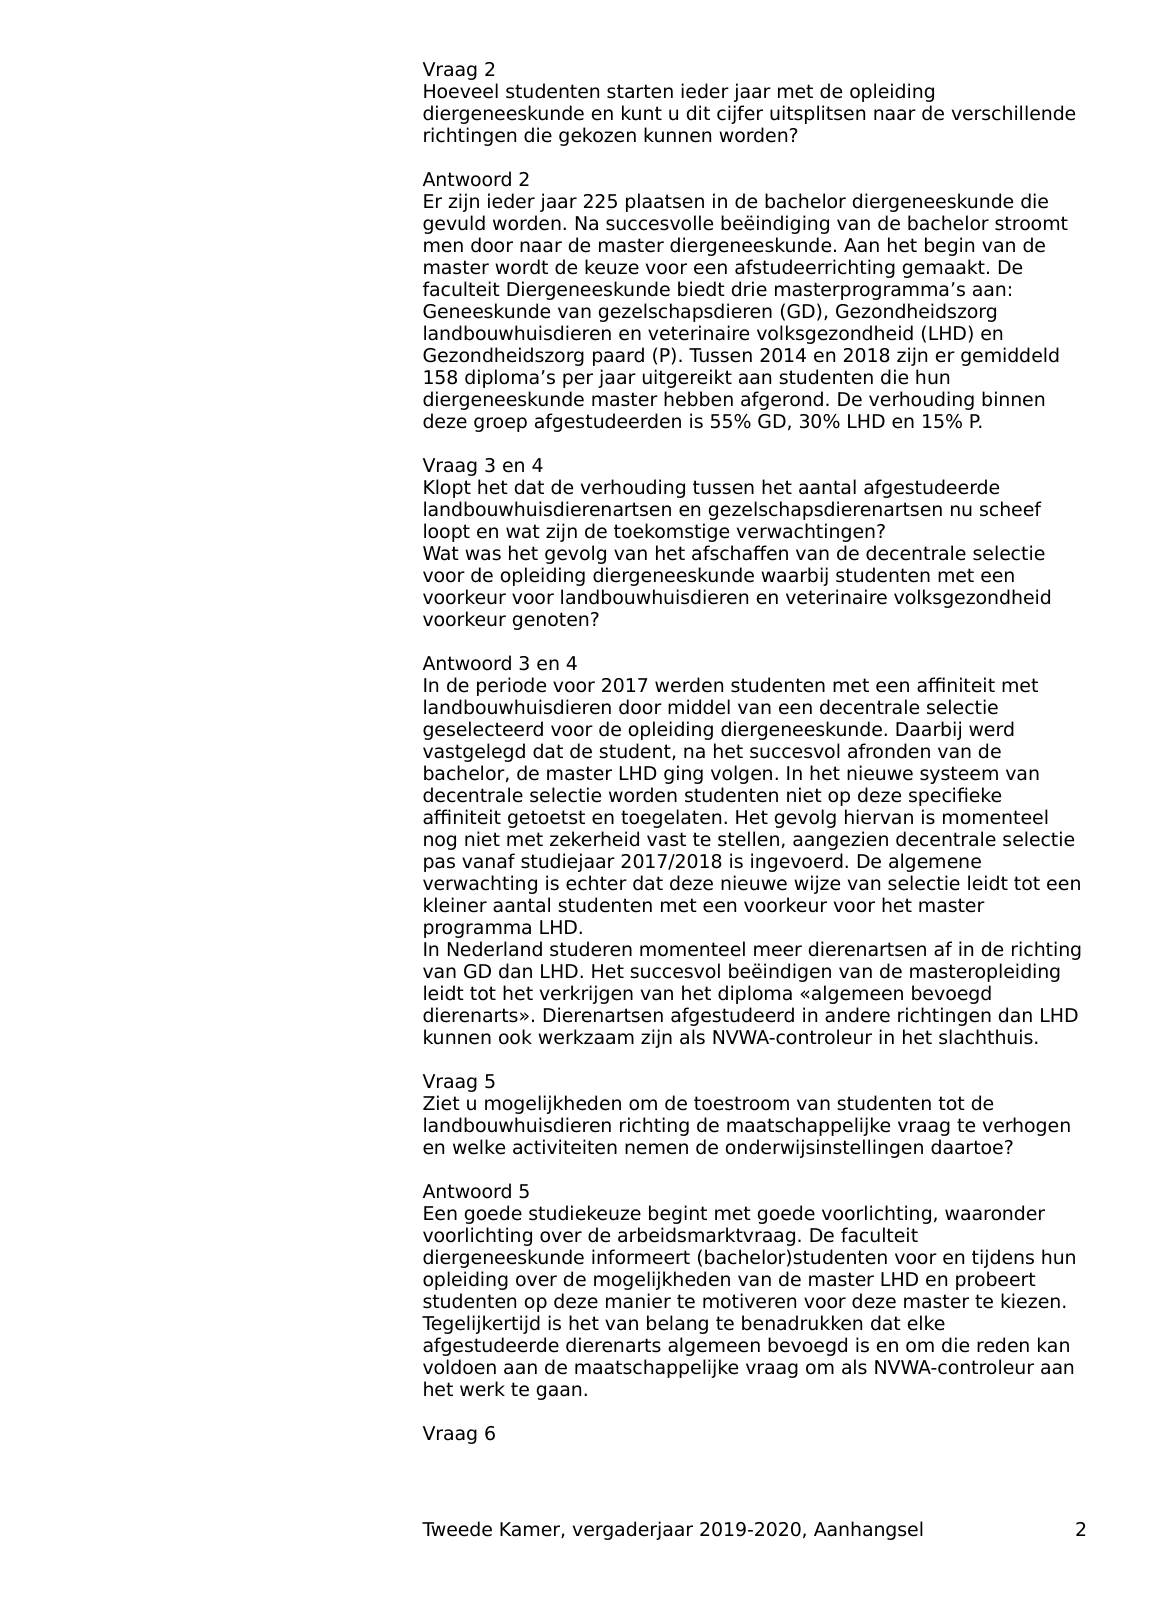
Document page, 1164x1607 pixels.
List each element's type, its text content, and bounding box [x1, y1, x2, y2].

text Hoeveel studenten starten ieder jaar met de opleiding diergeneeskunde en kunt u dit cijfer uitsplitsen naar de verschillende richtingen die gekozen kunnen worden? [422, 81, 1087, 147]
text Wat was het gevolg van het afschaffen van de decentrale selectie voor de opleiding diergeneeskunde waarbij studenten met een voorkeur voor landbouwhuisdieren en veterinaire volksgezondheid voorkeur genoten? [422, 543, 1087, 631]
text Ziet u mogelijkheden om de toestroom van studenten tot de landbouwhuisdieren richting de maatschappelijke vraag te verhogen en welke activiteiten nemen de onderwijsinstellingen daartoe? [422, 1093, 1087, 1159]
text Antwoord 5 [422, 1181, 1087, 1203]
text Vraag 6 [422, 1423, 1087, 1445]
text Er zijn ieder jaar 225 plaatsen in de bachelor diergeneeskunde die gevuld worden. Na succesvolle beëindiging van de bachelor stroomt men door naar de master diergeneeskunde. Aan het begin van de master wordt de keuze voor een afstudeerrichting gemaakt. De faculteit Diergeneeskunde biedt drie masterprogramma’s aan: Geneeskunde van gezelschapsdieren (GD), Gezondheidszorg landbouwhuisdieren en veterinaire volksgezondheid (LHD) en Gezondheidszorg paard (P). Tussen 2014 en 2018 zijn er gemiddeld 158 diploma’s per jaar uitgereikt aan studenten die hun diergeneeskunde master hebben afgerond. De verhouding binnen deze groep afgestudeerden is 55% GD, 30% LHD en 15% P. [422, 191, 1087, 433]
text In de periode voor 2017 werden studenten met een affiniteit met landbouwhuisdieren door middel van een decentrale selectie geselecteerd voor de opleiding diergeneeskunde. Daarbij werd vastgelegd dat de student, na het succesvol afronden van de bachelor, de master LHD ging volgen. In het nieuwe systeem van decentrale selectie worden studenten niet op deze specifieke affiniteit getoetst en toegelaten. Het gevolg hiervan is momenteel nog niet met zekerheid vast te stellen, aangezien decentrale selectie pas vanaf studiejaar 2017/2018 is ingevoerd. De algemene verwachting is echter dat deze nieuwe wijze van selectie leidt tot een kleiner aantal studenten met een voorkeur voor het master programma LHD. [422, 675, 1087, 939]
text Vraag 2 [422, 59, 1087, 81]
text In Nederland studeren momenteel meer dierenartsen af in de richting van GD dan LHD. Het succesvol beëindigen van de masteropleiding leidt tot het verkrijgen van het diploma «algemeen bevoegd dierenarts». Dierenartsen afgestudeerd in andere richtingen dan LHD kunnen ook werkzaam zijn als NVWA-controleur in het slachthuis. [422, 939, 1087, 1049]
text Een goede studiekeuze begint met goede voorlichting, waaronder voorlichting over de arbeidsmarktvraag. De faculteit diergeneeskunde informeert (bachelor)studenten voor en tijdens hun opleiding over de mogelijkheden van de master LHD en probeert studenten op deze manier te motiveren voor deze master te kiezen. [422, 1203, 1087, 1313]
text Vraag 3 en 4 [422, 455, 1087, 477]
text Tegelijkertijd is het van belang te benadrukken dat elke afgestudeerde dierenarts algemeen bevoegd is en om die reden kan voldoen aan de maatschappelijke vraag om als NVWA-controleur aan het werk te gaan. [422, 1313, 1087, 1401]
text Klopt het dat de verhouding tussen het aantal afgestudeerde landbouwhuisdierenartsen en gezelschapsdierenartsen nu scheef loopt en wat zijn de toekomstige verwachtingen? [422, 477, 1087, 543]
text Antwoord 2 [422, 169, 1087, 191]
text Vraag 5 [422, 1071, 1087, 1093]
text Antwoord 3 en 4 [422, 653, 1087, 675]
